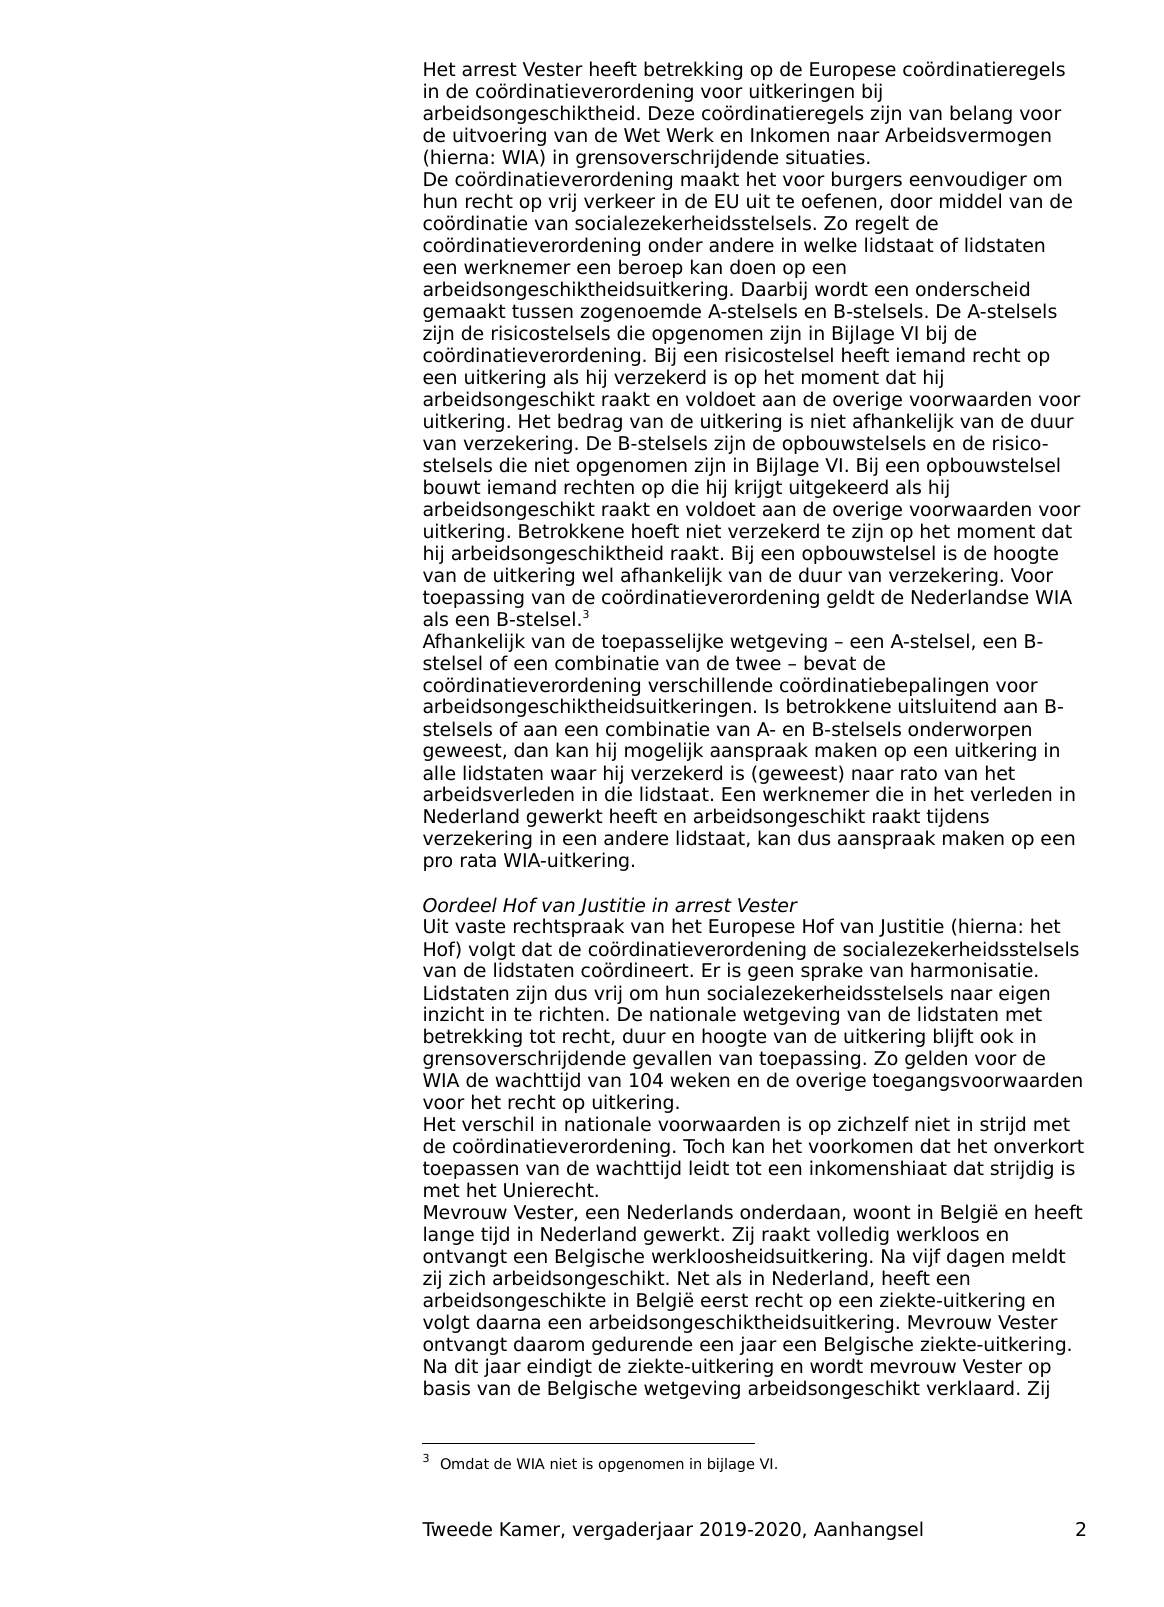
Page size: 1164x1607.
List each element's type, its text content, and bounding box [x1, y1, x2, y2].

text Mevrouw Vester, een Nederlands onderdaan, woont in België en heeft lange tijd in Nederland gewerkt. Zij raakt volledig werkloos en ontvangt een Belgische werkloosheidsuitkering. Na vijf dagen meldt zij zich arbeidsongeschikt. Net als in Nederland, heeft een arbeidsongeschikte in België eerst recht op een ziekte-uitkering en volgt daarna een arbeidsongeschiktheidsuitkering. Mevrouw Vester ontvangt daarom gedurende een jaar een Belgische ziekte-uitkering. Na dit jaar eindigt de ziekte-uitkering en wordt mevrouw Vester op basis van de Belgische wetgeving arbeidsongeschikt verklaard. Zij [422, 1202, 1087, 1400]
text Het verschil in nationale voorwaarden is op zichzelf niet in strijd met de coördinatieverordening. Toch kan het voorkomen dat het onverkort toepassen van de wachttijd leidt tot een inkomenshiaat dat strijdig is met het Unierecht. [422, 1114, 1087, 1202]
text Het arrest Vester heeft betrekking op de Europese coördinatieregels in de coördinatieverordening voor uitkeringen bij arbeidsongeschiktheid. Deze coördinatieregels zijn van belang voor de uitvoering van de Wet Werk en Inkomen naar Arbeidsvermogen (hierna: WIA) in grensoverschrijdende situaties. [422, 59, 1087, 169]
text Uit vaste rechtspraak van het Europese Hof van Justitie (hierna: het Hof) volgt dat de coördinatieverordening de socialezekerheidsstelsels van de lidstaten coördineert. Er is geen sprake van harmonisatie. Lidstaten zijn dus vrij om hun socialezekerheidsstelsels naar eigen inzicht in te richten. De nationale wetgeving van de lidstaten met betrekking tot recht, duur en hoogte van de uitkering blijft ook in grensoverschrijdende gevallen van toepassing. Zo gelden voor de WIA de wachttijd van 104 weken en de overige toegangsvoorwaarden voor het recht op uitkering. [422, 916, 1087, 1114]
text Oordeel Hof van Justitie in arrest Vester [422, 894, 1087, 916]
text Afhankelijk van de toepasselijke wetgeving – een A-stelsel, een B-stelsel of een combinatie van de twee – bevat de coördinatieverordening verschillende coördinatiebepalingen voor arbeidsongeschiktheidsuitkeringen. Is betrokkene uitsluitend aan B-stelsels of aan een combinatie van A- en B-stelsels onderworpen geweest, dan kan hij mogelijk aanspraak maken op een uitkering in alle lidstaten waar hij verzekerd is (geweest) naar rato van het arbeidsverleden in die lidstaat. Een werknemer die in het verleden in Nederland gewerkt heeft en arbeidsongeschikt raakt tijdens verzekering in een andere lidstaat, kan dus aanspraak maken op een pro rata WIA-uitkering. [422, 631, 1087, 872]
text De coördinatieverordening maakt het voor burgers eenvoudiger om hun recht op vrij verkeer in de EU uit te oefenen, door middel van de coördinatie van socialezekerheidsstelsels. Zo regelt de coördinatieverordening onder andere in welke lidstaat of lidstaten een werknemer een beroep kan doen op een arbeidsongeschiktheidsuitkering. Daarbij wordt een onderscheid gemaakt tussen zogenoemde A-stelsels en B-stelsels. De A-stelsels zijn de risicostelsels die opgenomen zijn in Bijlage VI bij de coördinatieverordening. Bij een risicostelsel heeft iemand recht op een uitkering als hij verzekerd is op het moment dat hij arbeidsongeschikt raakt en voldoet aan de overige voorwaarden voor uitkering. Het bedrag van de uitkering is niet afhankelijk van de duur van verzekering. De B-stelsels zijn de opbouwstelsels en de risico-stelsels die niet opgenomen zijn in Bijlage VI. Bij een opbouwstelsel bouwt iemand rechten op die hij krijgt uitgekeerd als hij arbeidsongeschikt raakt en voldoet aan de overige voorwaarden voor uitkering. Betrokkene hoeft niet verzekerd te zijn op het moment dat hij arbeidsongeschiktheid raakt. Bij een opbouwstelsel is de hoogte van de uitkering wel afhankelijk van de duur van verzekering. Voor toepassing van de coördinatieverordening geldt de Nederlandse WIA als een B-stelsel. [422, 169, 1087, 631]
text Omdat de WIA niet is opgenomen in bijlage VI. [422, 1452, 1087, 1474]
